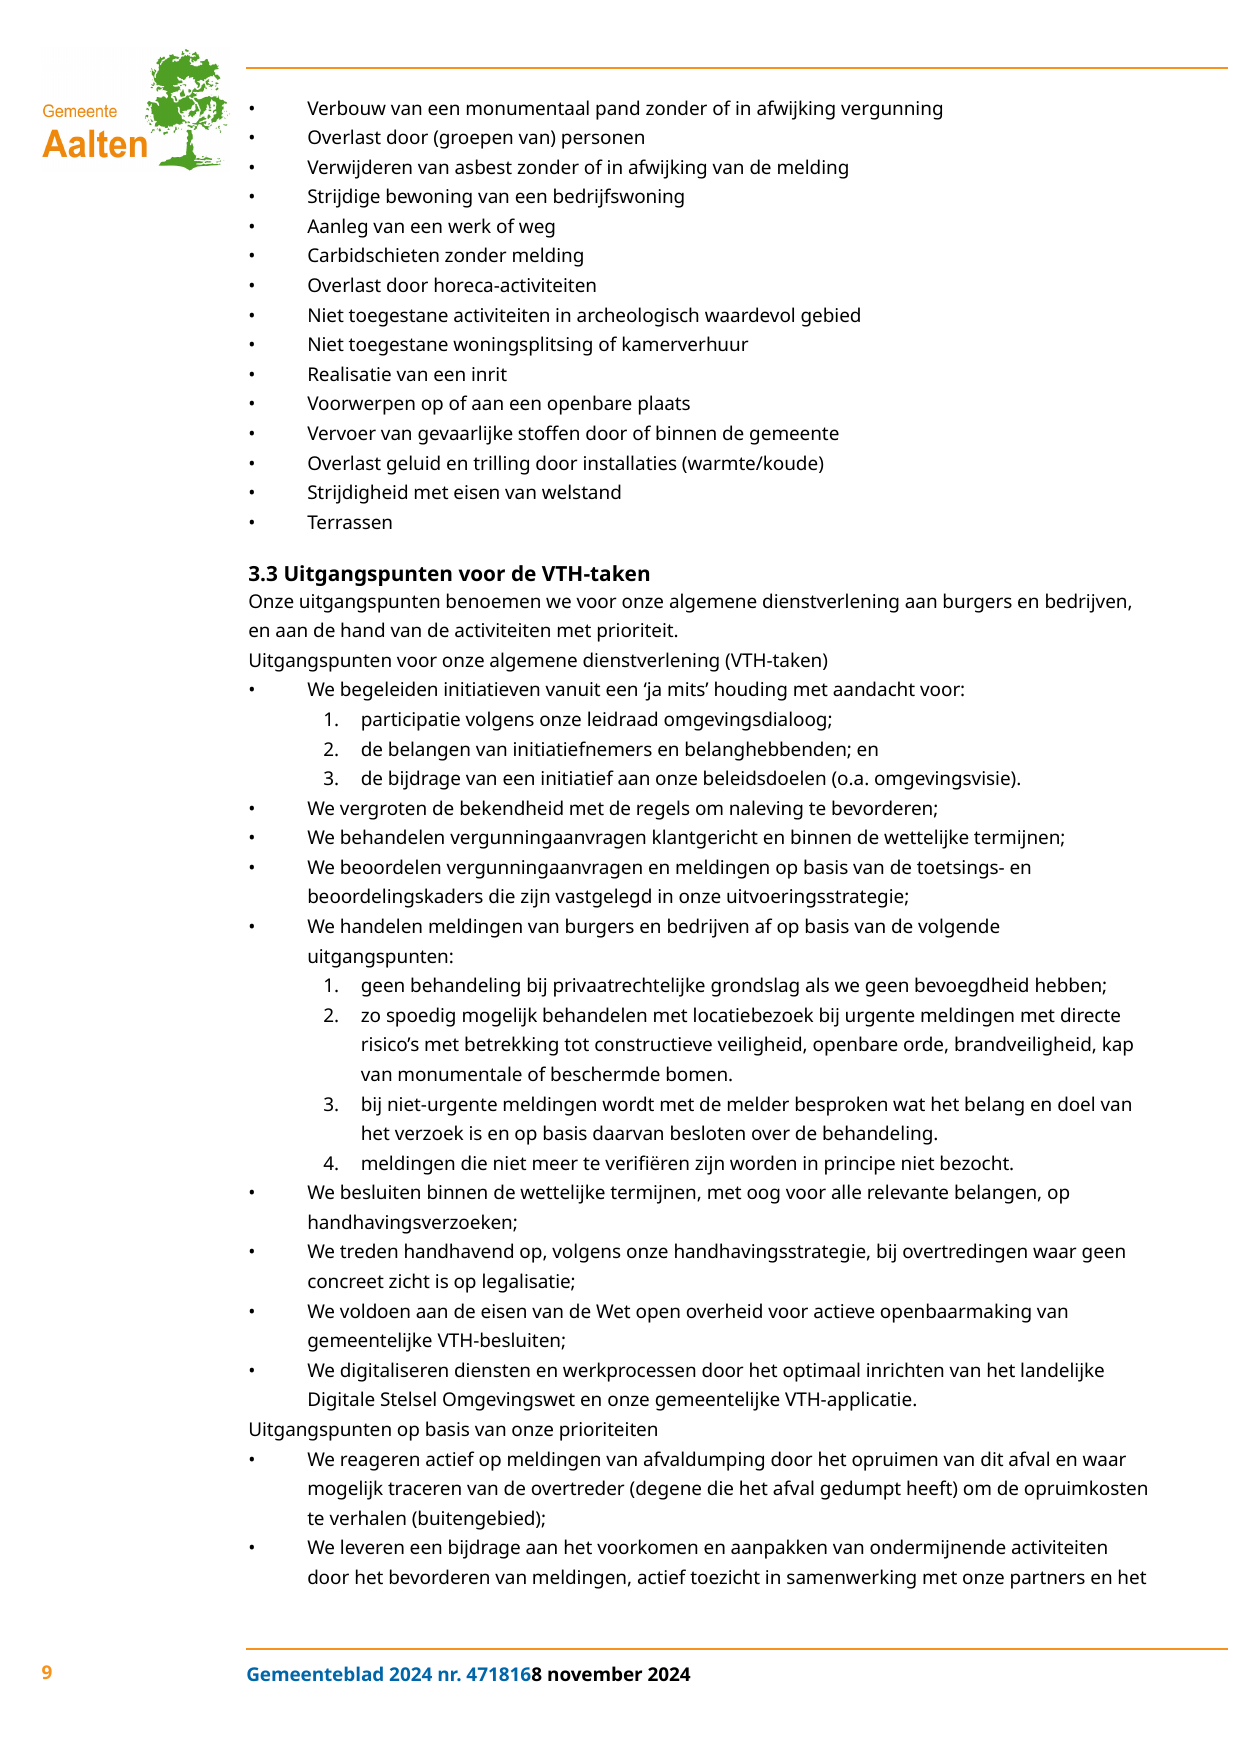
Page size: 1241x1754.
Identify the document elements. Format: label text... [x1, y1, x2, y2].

list Niet toegestane woningsplitsing of kamerverhuur [248, 331, 1152, 357]
list participatie volgens onze leidraad omgevingsdialoog; [323, 706, 1152, 732]
list Carbidschieten zonder melding [248, 243, 1152, 268]
list Overlast door horeca-activiteiten [248, 272, 1152, 298]
text Uitgangspunten op basis van onze prioriteiten [248, 1416, 1152, 1442]
list de bijdrage van een initiatief aan onze beleidsdoelen (o.a. omgevingsvisie). [323, 765, 1152, 791]
list de belangen van initiatiefnemers en belanghebbenden; en [323, 736, 1152, 761]
list zo spoedig mogelijk behandelen met locatiebezoek bij urgente meldingen met directe risico’s met betrekking tot constructieve veiligheid, openbare orde, brandveiligheid, kap van monumentale of beschermde bomen. [323, 1002, 1152, 1087]
list Voorwerpen op of aan een openbare plaats [248, 391, 1152, 416]
list meldingen die niet meer te verifiëren zijn worden in principe niet bezocht. [323, 1150, 1152, 1176]
list Aanleg van een werk of weg [248, 213, 1152, 239]
list Realisatie van een inrit [248, 361, 1152, 387]
list Strijdige bewoning van een bedrijfswoning [248, 183, 1152, 209]
list geen behandeling bij privaatrechtelijke grondslag als we geen bevoegdheid hebben; [323, 972, 1152, 998]
picture [41, 47, 231, 172]
list We beoordelen vergunningaanvragen en meldingen op basis van de toetsings- en beoordelingskaders die zijn vastgelegd in onze uitvoeringsstrategie; [248, 854, 1152, 909]
list We besluiten binnen de wettelijke termijnen, met oog voor alle relevante belangen, op handhavingsverzoeken; [248, 1179, 1152, 1235]
list We behandelen vergunningaanvragen klantgericht en binnen de wettelijke termijnen; [248, 824, 1152, 850]
list We reageren actief op meldingen van afvaldumping door het opruimen van dit afval en waar mogelijk traceren van de overtreder (degene die het afval gedumpt heeft) om de opruimkosten te verhalen (buitengebied); [248, 1446, 1152, 1531]
list We digitaliseren diensten en werkprocessen door het optimaal inrichten van het landelijke Digitale Stelsel Omgevingswet en onze gemeentelijke VTH-applicatie. [248, 1357, 1152, 1412]
list Strijdigheid met eisen van welstand [248, 479, 1152, 505]
list Niet toegestane activiteiten in archeologisch waardevol gebied [248, 302, 1152, 328]
list We handelen meldingen van burgers en bedrijven af op basis van de volgende uitgangspunten: [248, 913, 1152, 968]
text Onze uitgangspunten benoemen we voor onze algemene dienstverlening aan burgers en bedrijven, en aan de hand van de activiteiten met prioriteit. [248, 588, 1152, 643]
list We vergroten de bekendheid met de regels om naleving te bevorderen; [248, 795, 1152, 821]
text Uitgangspunten voor onze algemene dienstverlening (VTH-taken) [248, 647, 1152, 673]
list Verbouw van een monumentaal pand zonder of in afwijking vergunning [248, 95, 1152, 121]
list Terrassen [248, 509, 1152, 535]
list Vervoer van gevaarlijke stoffen door of binnen de gemeente [248, 420, 1152, 446]
list We begeleiden initiatieven vanuit een ‘ja mits’ houding met aandacht voor: [248, 677, 1152, 702]
list Verwijderen van asbest zonder of in afwijking van de melding [248, 154, 1152, 180]
list Overlast geluid en trilling door installaties (warmte/koude) [248, 450, 1152, 476]
list Overlast door (groepen van) personen [248, 124, 1152, 150]
list We voldoen aan de eisen van de Wet open overheid voor actieve openbaarmaking van gemeentelijke VTH-besluiten; [248, 1298, 1152, 1353]
list We treden handhavend op, volgens onze handhavingsstrategie, bij overtredingen waar geen concreet zicht is op legalisatie; [248, 1239, 1152, 1294]
list bij niet-urgente meldingen wordt met de melder besproken wat het belang en doel van het verzoek is en op basis daarvan besloten over de behandeling. [323, 1091, 1152, 1146]
list We leveren een bijdrage aan het voorkomen en aanpakken van ondermijnende activiteiten door het bevorderen van meldingen, actief toezicht in samenwerking met onze partners en het [248, 1534, 1152, 1590]
text 3.3 Uitgangspunten voor de VTH-taken [248, 559, 1152, 588]
